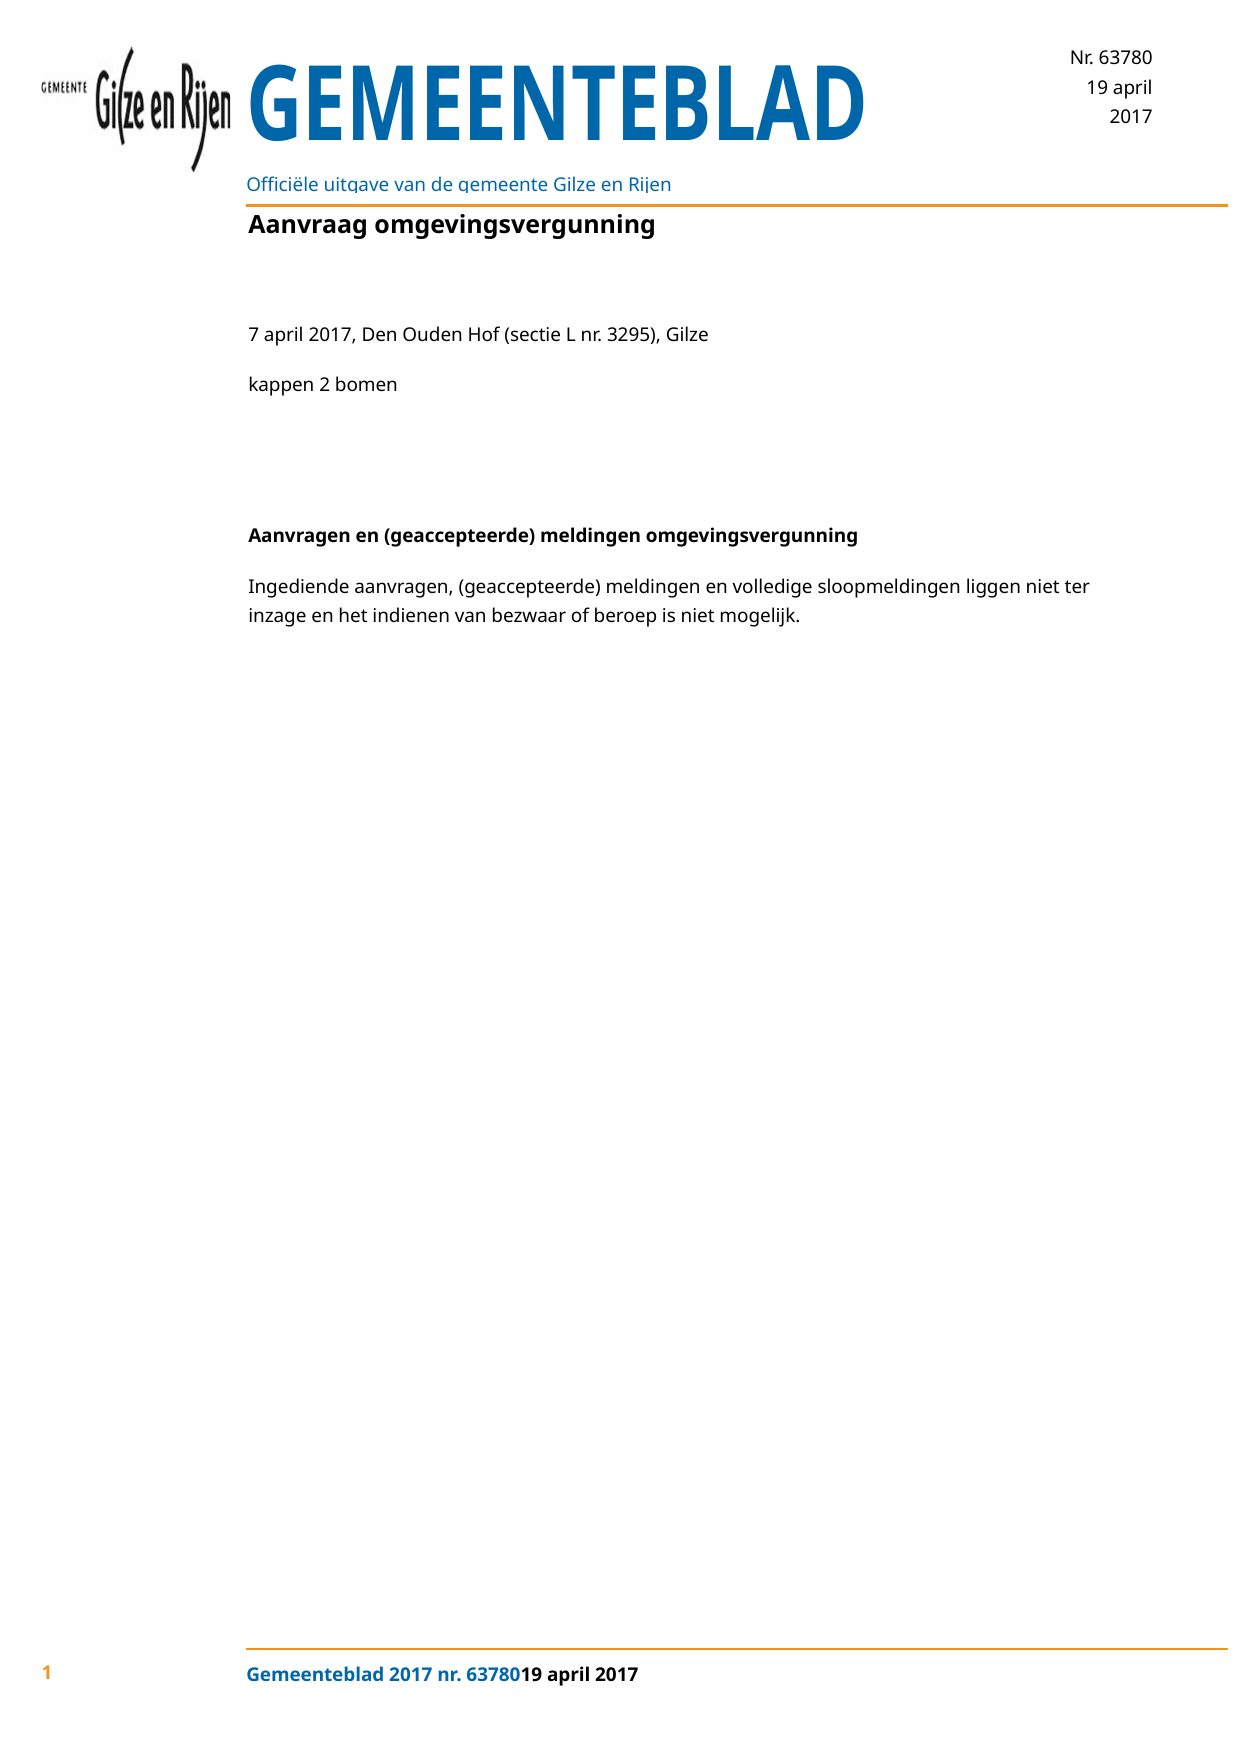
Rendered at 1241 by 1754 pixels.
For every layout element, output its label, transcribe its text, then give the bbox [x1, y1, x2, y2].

text Aanvraag omgevingsvergunning [248, 207, 1152, 241]
text kappen 2 bomen [248, 371, 1152, 397]
text 7 april 2017, Den Ouden Hof (sectie L nr. 3295), Gilze [248, 321, 1152, 346]
picture [41, 47, 231, 172]
text Ingediende aanvragen, (geaccepteerde) meldingen en volledige sloopmeldingen liggen niet ter inzage en het indienen van bezwaar of beroep is niet mogelijk. [248, 573, 1152, 628]
text Aanvragen en (geaccepteerde) meldingen omgevingsvergunning [248, 522, 1152, 548]
